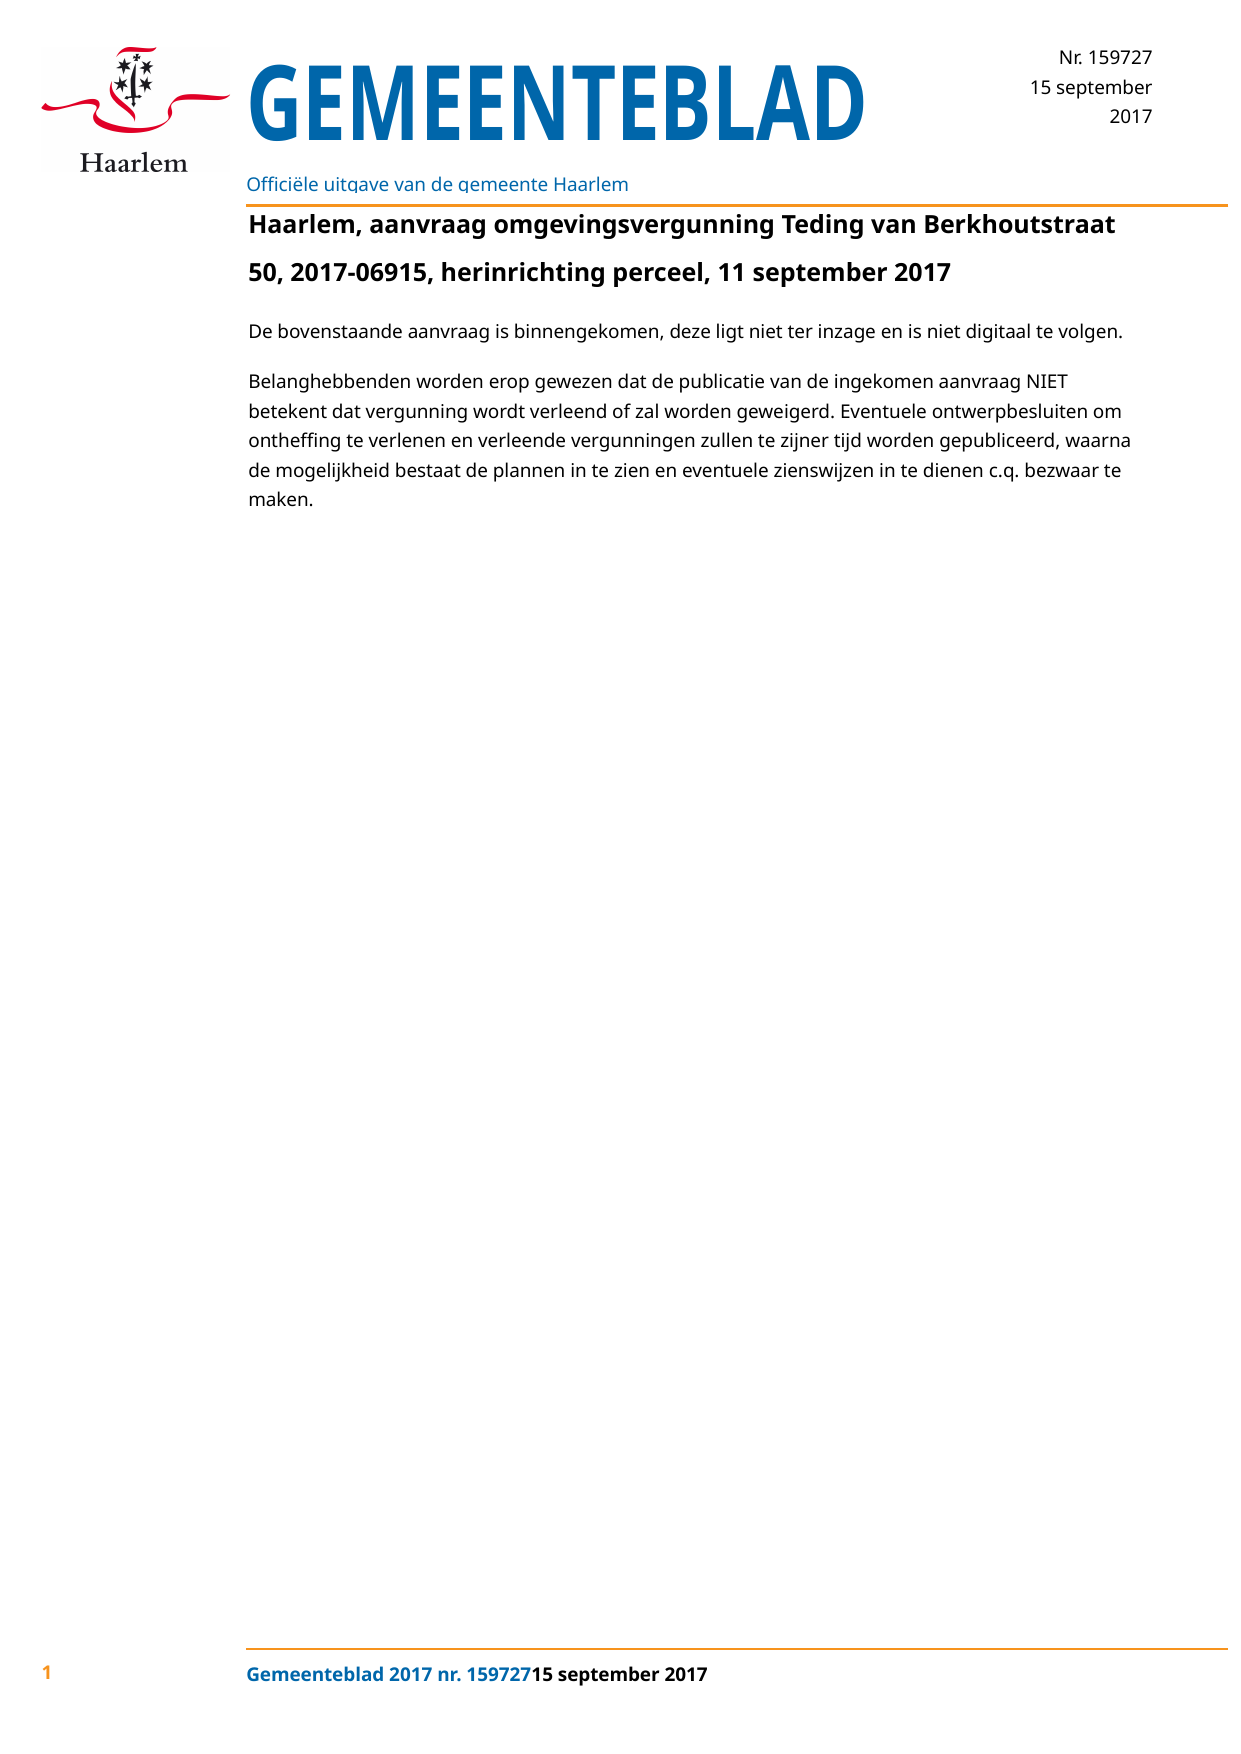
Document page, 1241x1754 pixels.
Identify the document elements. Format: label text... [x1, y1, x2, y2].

text Belanghebbenden worden erop gewezen dat de publicatie van de ingekomen aanvraag NIET betekent dat vergunning wordt verleend of zal worden geweigerd. Eventuele ontwerpbesluiten om ontheffing te verlenen en verleende vergunningen zullen te zijner tijd worden gepubliceerd, waarna de mogelijkheid bestaat de plannen in te zien en eventuele zienswijzen in te dienen c.q. bezwaar te maken. [248, 368, 1152, 512]
text De bovenstaande aanvraag is binnengekomen, deze ligt niet ter inzage en is niet digitaal te volgen. [248, 318, 1152, 344]
text Haarlem, aanvraag omgevingsvergunning Teding van Berkhoutstraat 50, 2017-06915, herinrichting perceel, 11 september 2017 [248, 207, 1152, 288]
picture [41, 47, 231, 172]
